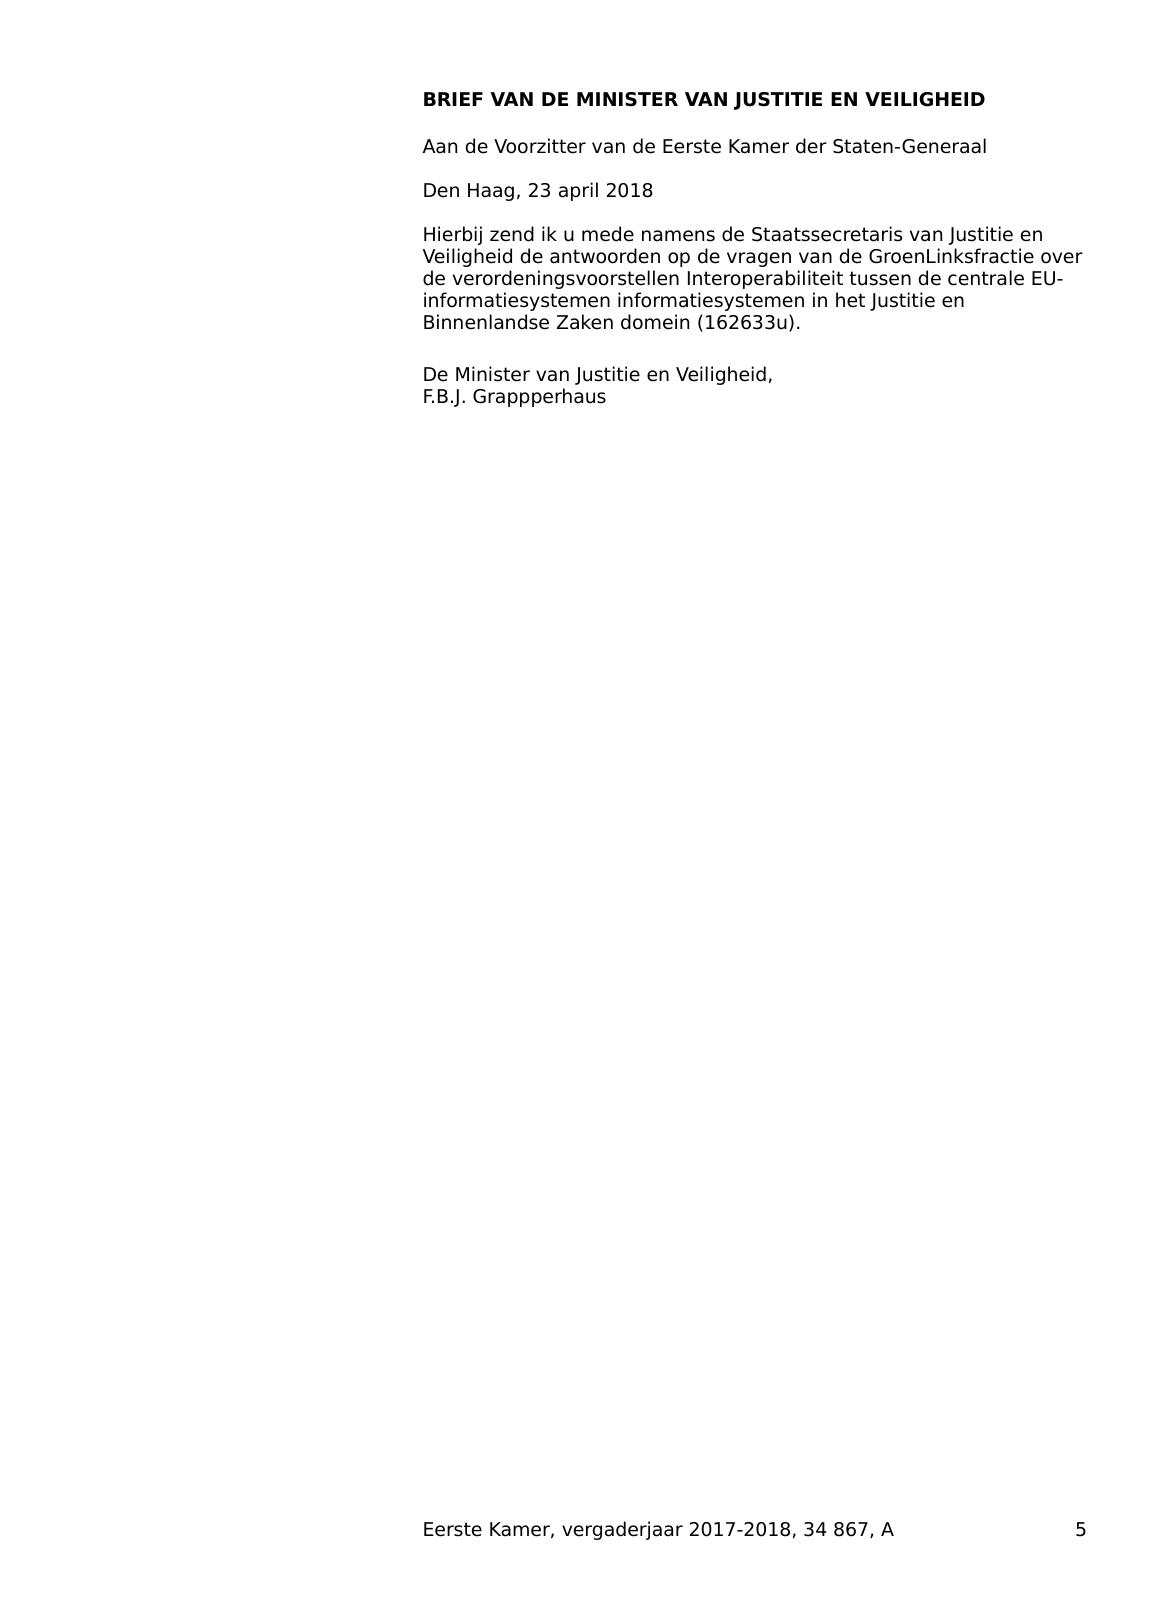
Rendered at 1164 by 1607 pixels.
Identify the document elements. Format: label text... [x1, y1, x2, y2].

text De Minister van Justitie en Veiligheid, F.B.J. Grappperhaus [422, 364, 1087, 408]
text Hierbij zend ik u mede namens de Staatssecretaris van Justitie en Veiligheid de antwoorden op de vragen van de GroenLinksfractie over de verordeningsvoorstellen Interoperabiliteit tussen de centrale EU-informatiesystemen informatiesystemen in het Justitie en Binnenlandse Zaken domein (162633u). [422, 224, 1087, 334]
subtitle BRIEF VAN DE MINISTER VAN JUSTITIE EN VEILIGHEID [422, 89, 1087, 111]
text Den Haag, 23 april 2018 [422, 180, 1087, 202]
text Aan de Voorzitter van de Eerste Kamer der Staten-Generaal [422, 136, 1087, 158]
